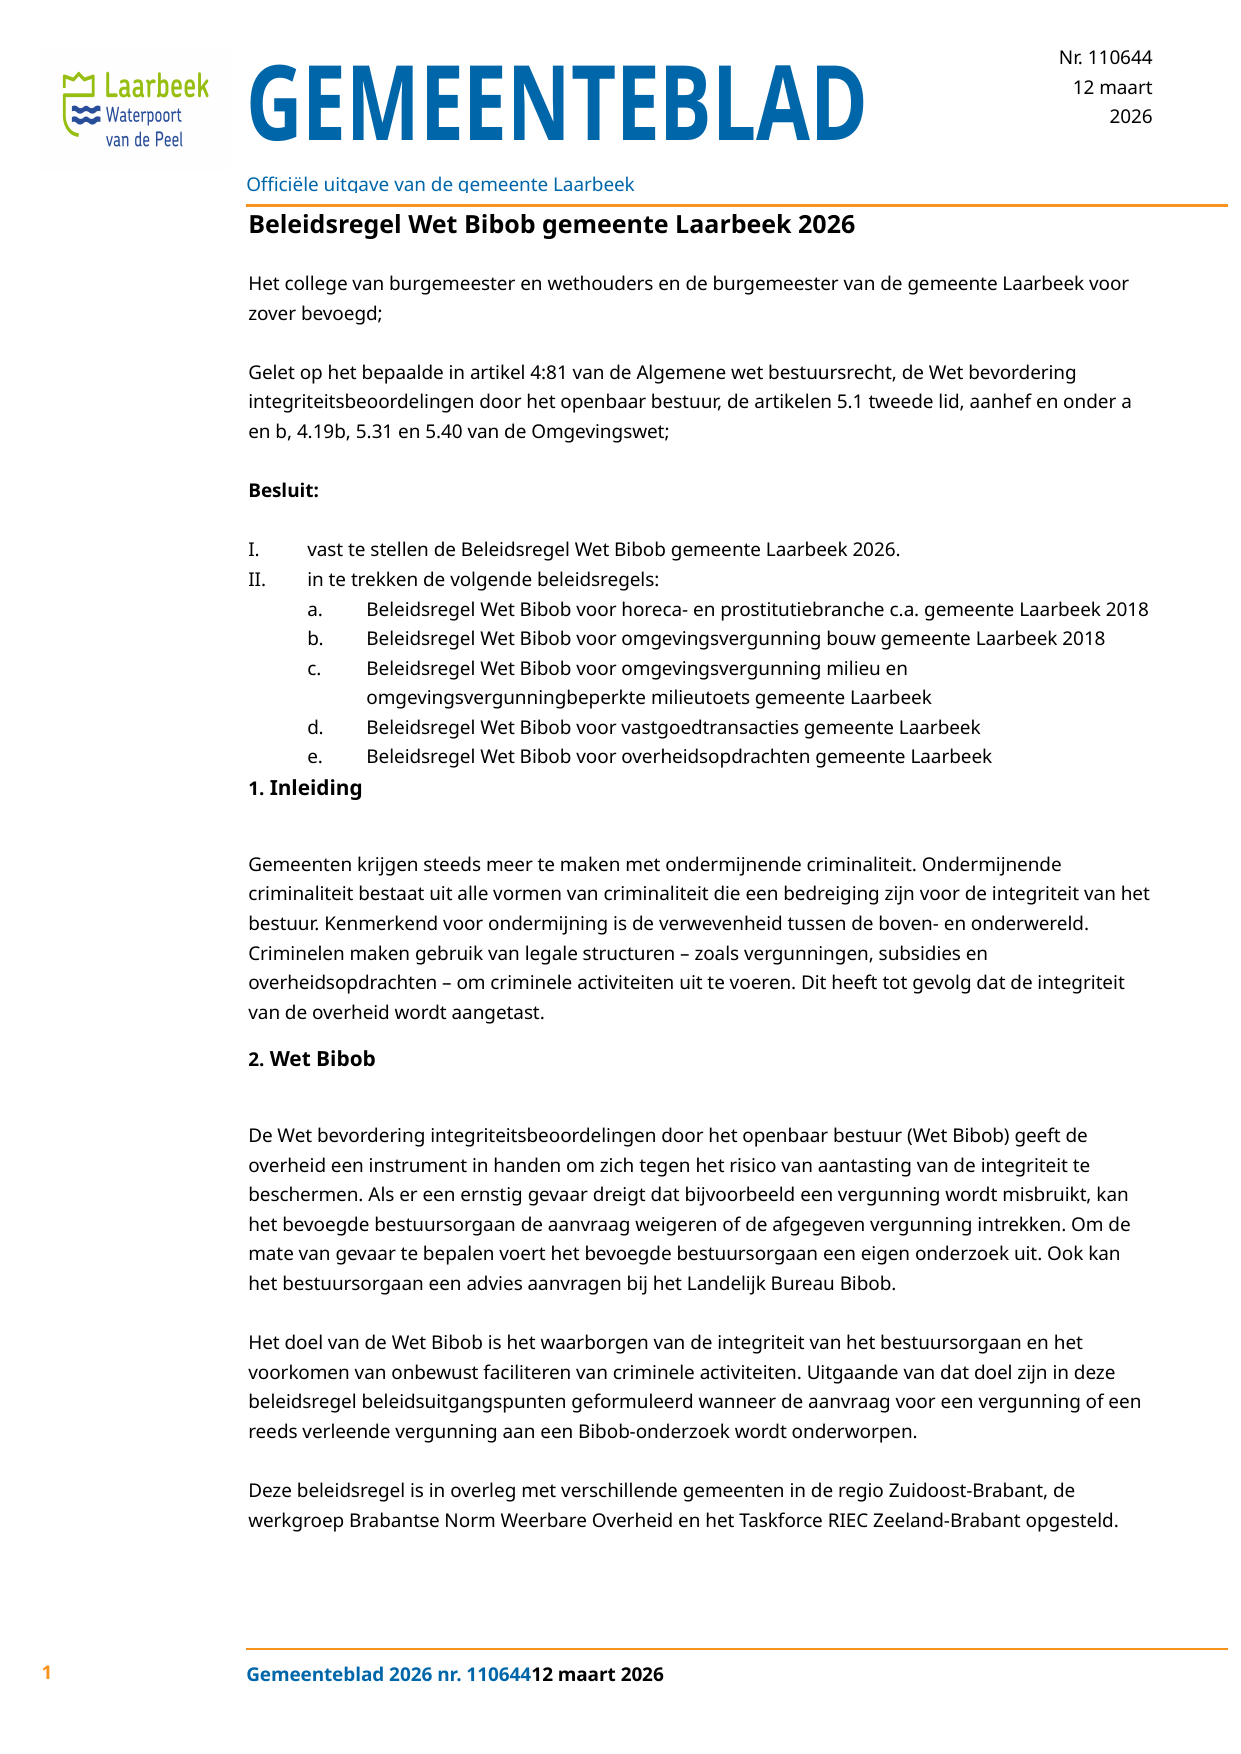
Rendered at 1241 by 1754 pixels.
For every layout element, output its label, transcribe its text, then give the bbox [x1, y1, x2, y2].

list Beleidsregel Wet Bibob voor overheidsopdrachten gemeente Laarbeek [307, 744, 1152, 769]
text Het college van burgemeester en wethouders en de burgemeester van de gemeente Laarbeek voor zover bevoegd; [248, 270, 1152, 326]
text Gelet op het bepaalde in artikel 4:81 van de Algemene wet bestuursrecht, de Wet bevordering integriteitsbeoordelingen door het openbaar bestuur, de artikelen 5.1 tweede lid, aanhef en onder a en b, 4.19b, 5.31 en 5.40 van de Omgevingswet; [248, 359, 1152, 444]
list vast te stellen de Beleidsregel Wet Bibob gemeente Laarbeek 2026. [248, 537, 1152, 562]
text Besluit: [248, 477, 1152, 503]
list Beleidsregel Wet Bibob voor omgevingsvergunning milieu en omgevingsvergunningbeperkte milieutoets gemeente Laarbeek [307, 655, 1152, 710]
text De Wet bevordering integriteitsbeoordelingen door het openbaar bestuur (Wet Bibob) geeft de overheid een instrument in handen om zich tegen het risico van aantasting van de integriteit te beschermen. Als er een ernstig gevaar dreigt dat bijvoorbeeld een vergunning wordt misbruikt, kan het bevoegde bestuursorgaan de aanvraag weigeren of de afgegeven vergunning intrekken. Om de mate van gevaar te bepalen voert het bevoegde bestuursorgaan een eigen onderzoek uit. Ook kan het bestuursorgaan een advies aanvragen bij het Landelijk Bureau Bibob. [248, 1122, 1152, 1296]
list Beleidsregel Wet Bibob voor horeca- en prostitutiebranche c.a. gemeente Laarbeek 2018 [307, 596, 1152, 621]
picture [41, 47, 231, 172]
text 2. Wet Bibob [248, 1044, 1152, 1073]
text 1. Inleiding [248, 773, 1152, 802]
text Gemeenten krijgen steeds meer te maken met ondermijnende criminaliteit. Ondermijnende criminaliteit bestaat uit alle vormen van criminaliteit die een bedreiging zijn voor de integriteit van het bestuur. Kenmerkend voor ondermijning is de verwevenheid tussen de boven- en onderwereld. Criminelen maken gebruik van legale structuren – zoals vergunningen, subsidies en overheidsopdrachten – om criminele activiteiten uit te voeren. Dit heeft tot gevolg dat de integriteit van de overheid wordt aangetast. [248, 851, 1152, 1024]
text Het doel van de Wet Bibob is het waarborgen van de integriteit van het bestuursorgaan en het voorkomen van onbewust faciliteren van criminele activiteiten. Uitgaande van dat doel zijn in deze beleidsregel beleidsuitgangspunten geformuleerd wanneer de aanvraag voor een vergunning of een reeds verleende vergunning aan een Bibob-onderzoek wordt onderworpen. [248, 1329, 1152, 1444]
text Deze beleidsregel is in overleg met verschillende gemeenten in de regio Zuidoost-Brabant, de werkgroep Brabantse Norm Weerbare Overheid en het Taskforce RIEC Zeeland-Brabant opgesteld. [248, 1477, 1152, 1532]
list in te trekken de volgende beleidsregels: [248, 566, 1152, 592]
list Beleidsregel Wet Bibob voor omgevingsvergunning bouw gemeente Laarbeek 2018 [307, 625, 1152, 651]
text Beleidsregel Wet Bibob gemeente Laarbeek 2026 [248, 207, 1152, 241]
list Beleidsregel Wet Bibob voor vastgoedtransacties gemeente Laarbeek [307, 714, 1152, 740]
